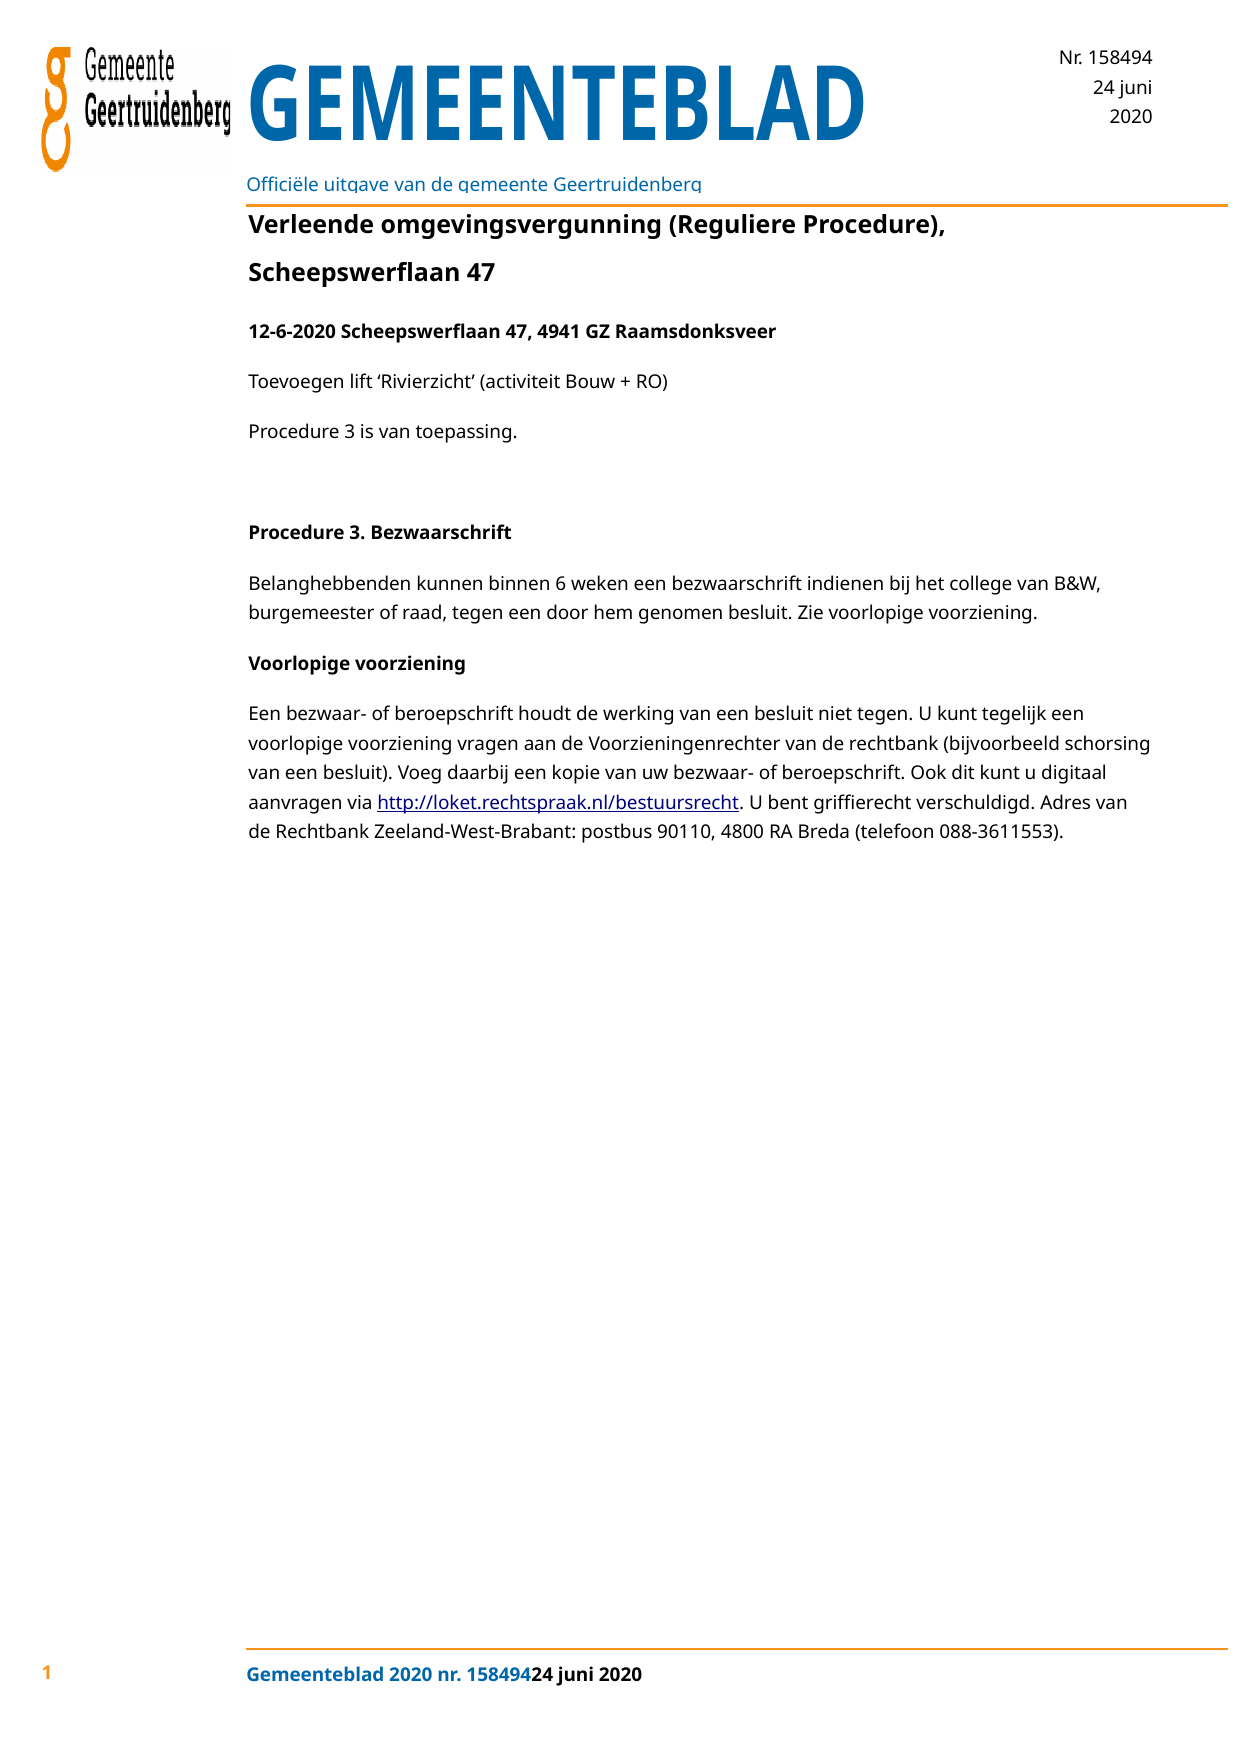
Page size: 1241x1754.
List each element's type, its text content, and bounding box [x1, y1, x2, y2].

text Procedure 3 is van toepassing. [248, 419, 1152, 444]
text Verleende omgevingsvergunning (Reguliere Procedure), Scheepswerflaan 47 [248, 207, 1152, 288]
text Een bezwaar- of beroepschrift houdt de werking van een besluit niet tegen. U kunt tegelijk een voorlopige voorziening vragen aan de Voorzieningenrechter van de rechtbank (bijvoorbeeld schorsing van een besluit). Voeg daarbij een kopie van uw bezwaar- of beroepschrift. Ook dit kunt u digitaal aanvragen via http://loket.rechtspraak.nl/bestuursrecht. U bent griffierecht verschuldigd. Adres van de Rechtbank Zeeland-West-Brabant: postbus 90110, 4800 RA Breda (telefoon 088-3611553). [248, 700, 1152, 844]
text Toevoegen lift ‘Rivierzicht’ (activiteit Bouw + RO) [248, 368, 1152, 394]
text Belanghebbenden kunnen binnen 6 weken een bezwaarschrift indienen bij het college van B&W, burgemeester of raad, tegen een door hem genomen besluit. Zie voorlopige voorziening. [248, 570, 1152, 625]
picture [41, 47, 231, 172]
text Voorlopige voorziening [248, 650, 1152, 676]
text 12-6-2020 Scheepswerflaan 47, 4941 GZ Raamsdonksveer [248, 318, 1152, 344]
text Procedure 3. Bezwaarschrift [248, 519, 1152, 545]
